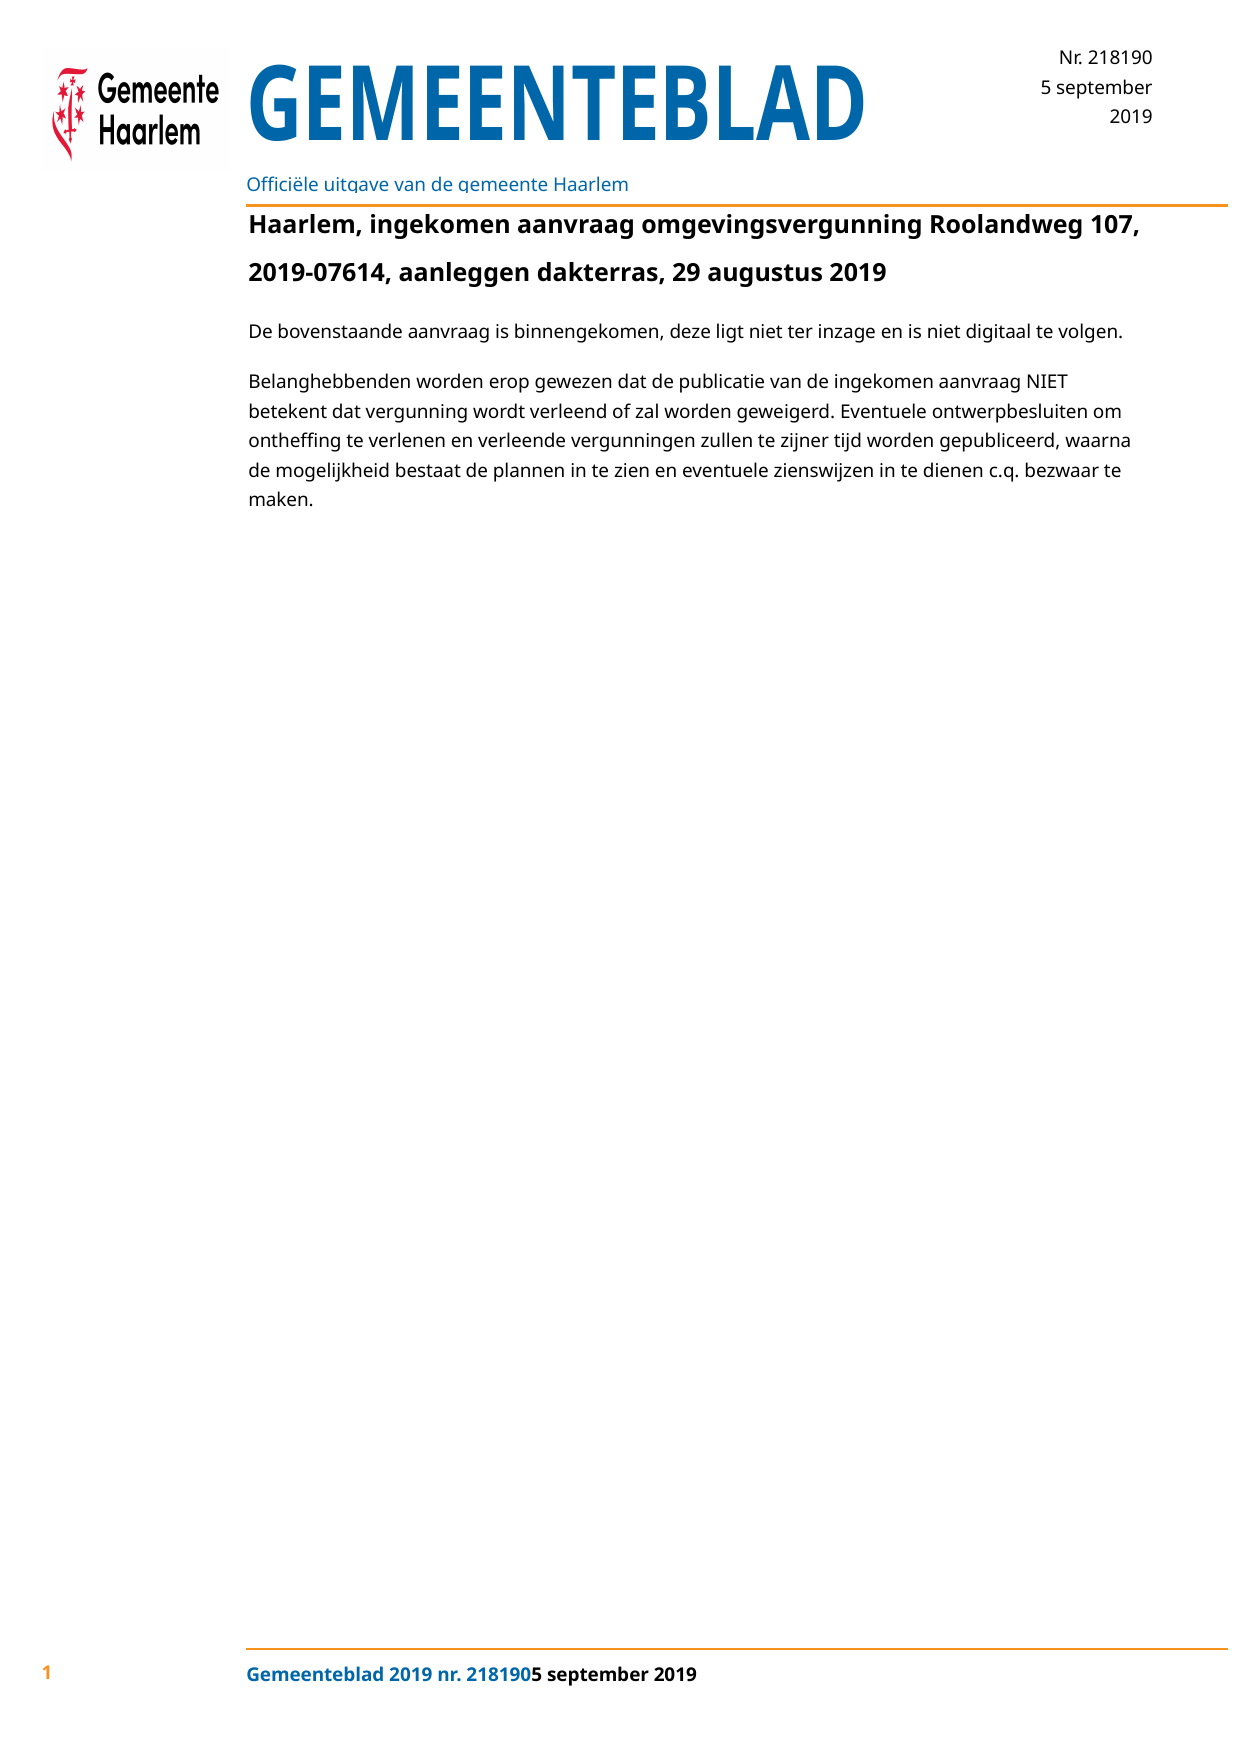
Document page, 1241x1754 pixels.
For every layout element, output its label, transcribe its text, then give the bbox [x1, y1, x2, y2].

text Haarlem, ingekomen aanvraag omgevingsvergunning Roolandweg 107, 2019-07614, aanleggen dakterras, 29 augustus 2019 [248, 207, 1152, 288]
text Belanghebbenden worden erop gewezen dat de publicatie van de ingekomen aanvraag NIET betekent dat vergunning wordt verleend of zal worden geweigerd. Eventuele ontwerpbesluiten om ontheffing te verlenen en verleende vergunningen zullen te zijner tijd worden gepubliceerd, waarna de mogelijkheid bestaat de plannen in te zien en eventuele zienswijzen in te dienen c.q. bezwaar te maken. [248, 368, 1152, 512]
picture [41, 47, 231, 172]
text De bovenstaande aanvraag is binnengekomen, deze ligt niet ter inzage en is niet digitaal te volgen. [248, 318, 1152, 344]
